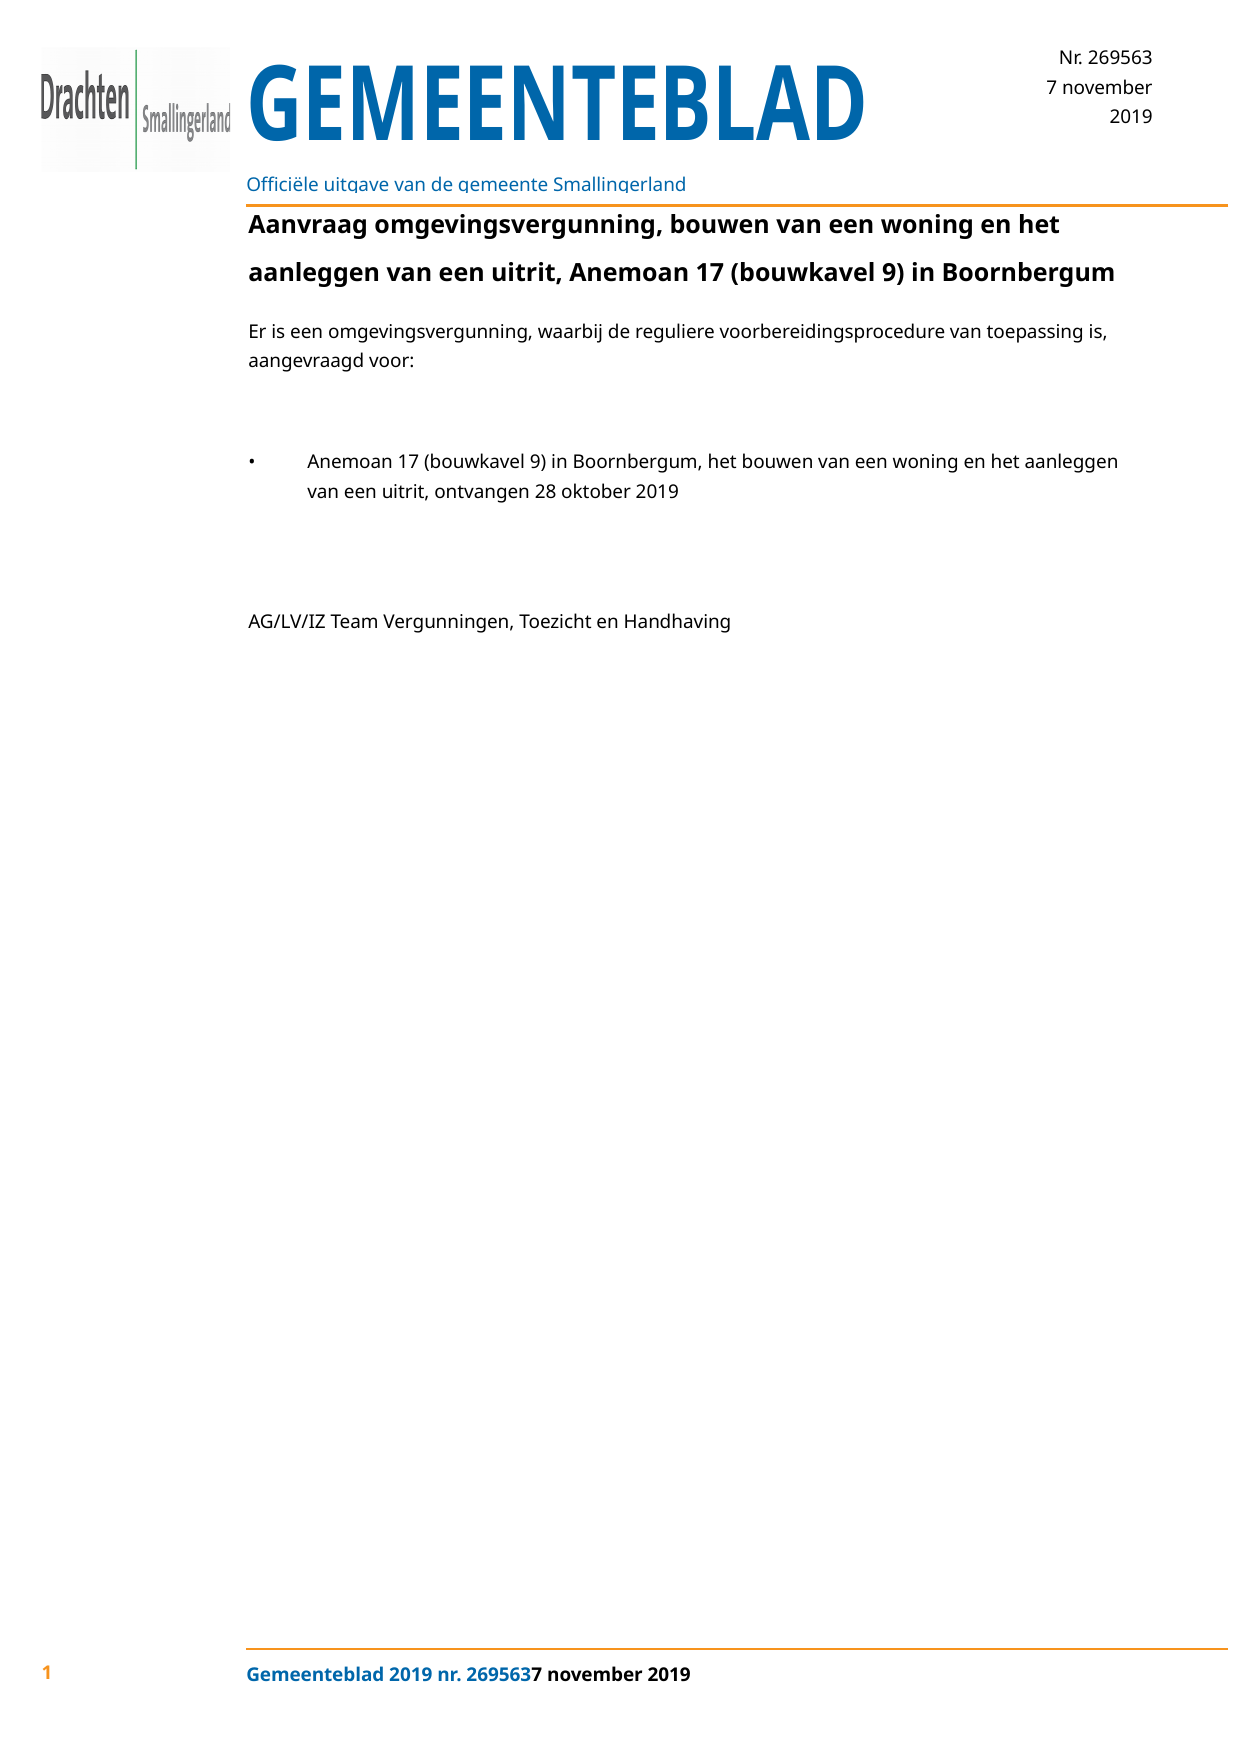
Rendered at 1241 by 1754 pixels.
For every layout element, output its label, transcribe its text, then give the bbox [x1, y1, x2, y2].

picture [41, 47, 231, 172]
list Anemoan 17 (bouwkavel 9) in Boornbergum, het bouwen van een woning en het aanleggen van een uitrit, ontvangen 28 oktober 2019 [248, 448, 1152, 504]
text AG/LV/IZ Team Vergunningen, Toezicht en Handhaving [248, 608, 1152, 634]
text Aanvraag omgevingsvergunning, bouwen van een woning en het aanleggen van een uitrit, Anemoan 17 (bouwkavel 9) in Boornbergum [248, 207, 1152, 288]
text Er is een omgevingsvergunning, waarbij de reguliere voorbereidingsprocedure van toepassing is, aangevraagd voor: [248, 318, 1152, 373]
